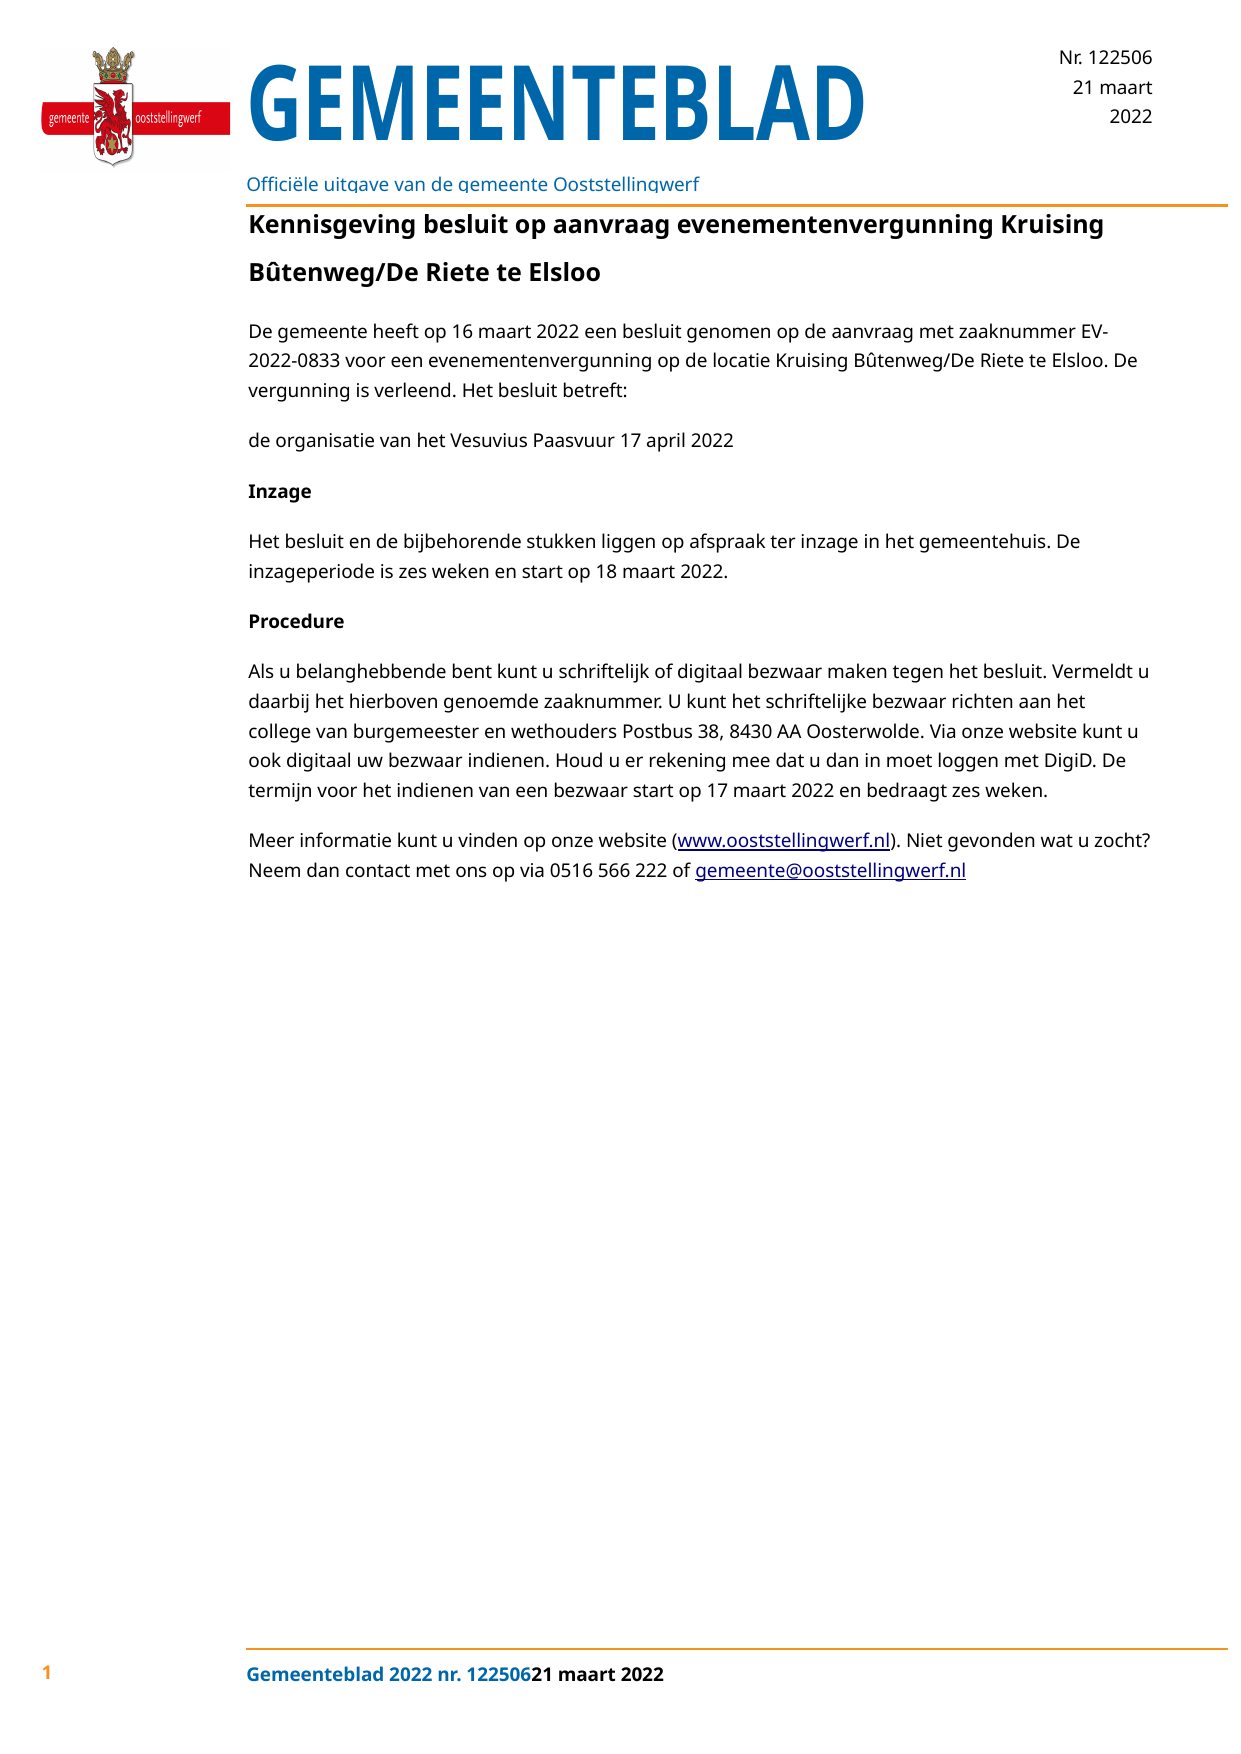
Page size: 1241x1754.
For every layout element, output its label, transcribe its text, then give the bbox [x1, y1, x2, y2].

text Inzage [248, 478, 1152, 504]
text Als u belanghebbende bent kunt u schriftelijk of digitaal bezwaar maken tegen het besluit. Vermeldt u daarbij het hierboven genoemde zaaknummer. U kunt het schriftelijke bezwaar richten aan het college van burgemeester en wethouders Postbus 38, 8430 AA Oosterwolde. Via onze website kunt u ook digitaal uw bezwaar indienen. Houd u er rekening mee dat u dan in moet loggen met DigiD. De termijn voor het indienen van een bezwaar start op 17 maart 2022 en bedraagt zes weken. [248, 659, 1152, 803]
text Meer informatie kunt u vinden op onze website (www.ooststellingwerf.nl). Niet gevonden wat u zocht? Neem dan contact met ons op via 0516 566 222 of gemeente@ooststellingwerf.nl [248, 827, 1152, 883]
text Kennisgeving besluit op aanvraag evenementenvergunning Kruising Bûtenweg/De Riete te Elsloo [248, 207, 1152, 288]
text De gemeente heeft op 16 maart 2022 een besluit genomen op de aanvraag met zaaknummer EV-2022-0833 voor een evenementenvergunning op de locatie Kruising Bûtenweg/De Riete te Elsloo. De vergunning is verleend. Het besluit betreft: [248, 318, 1152, 403]
text de organisatie van het Vesuvius Paasvuur 17 april 2022 [248, 427, 1152, 453]
picture [41, 47, 231, 172]
text Het besluit en de bijbehorende stukken liggen op afspraak ter inzage in het gemeentehuis. De inzageperiode is zes weken en start op 18 maart 2022. [248, 528, 1152, 584]
text Procedure [248, 608, 1152, 634]
